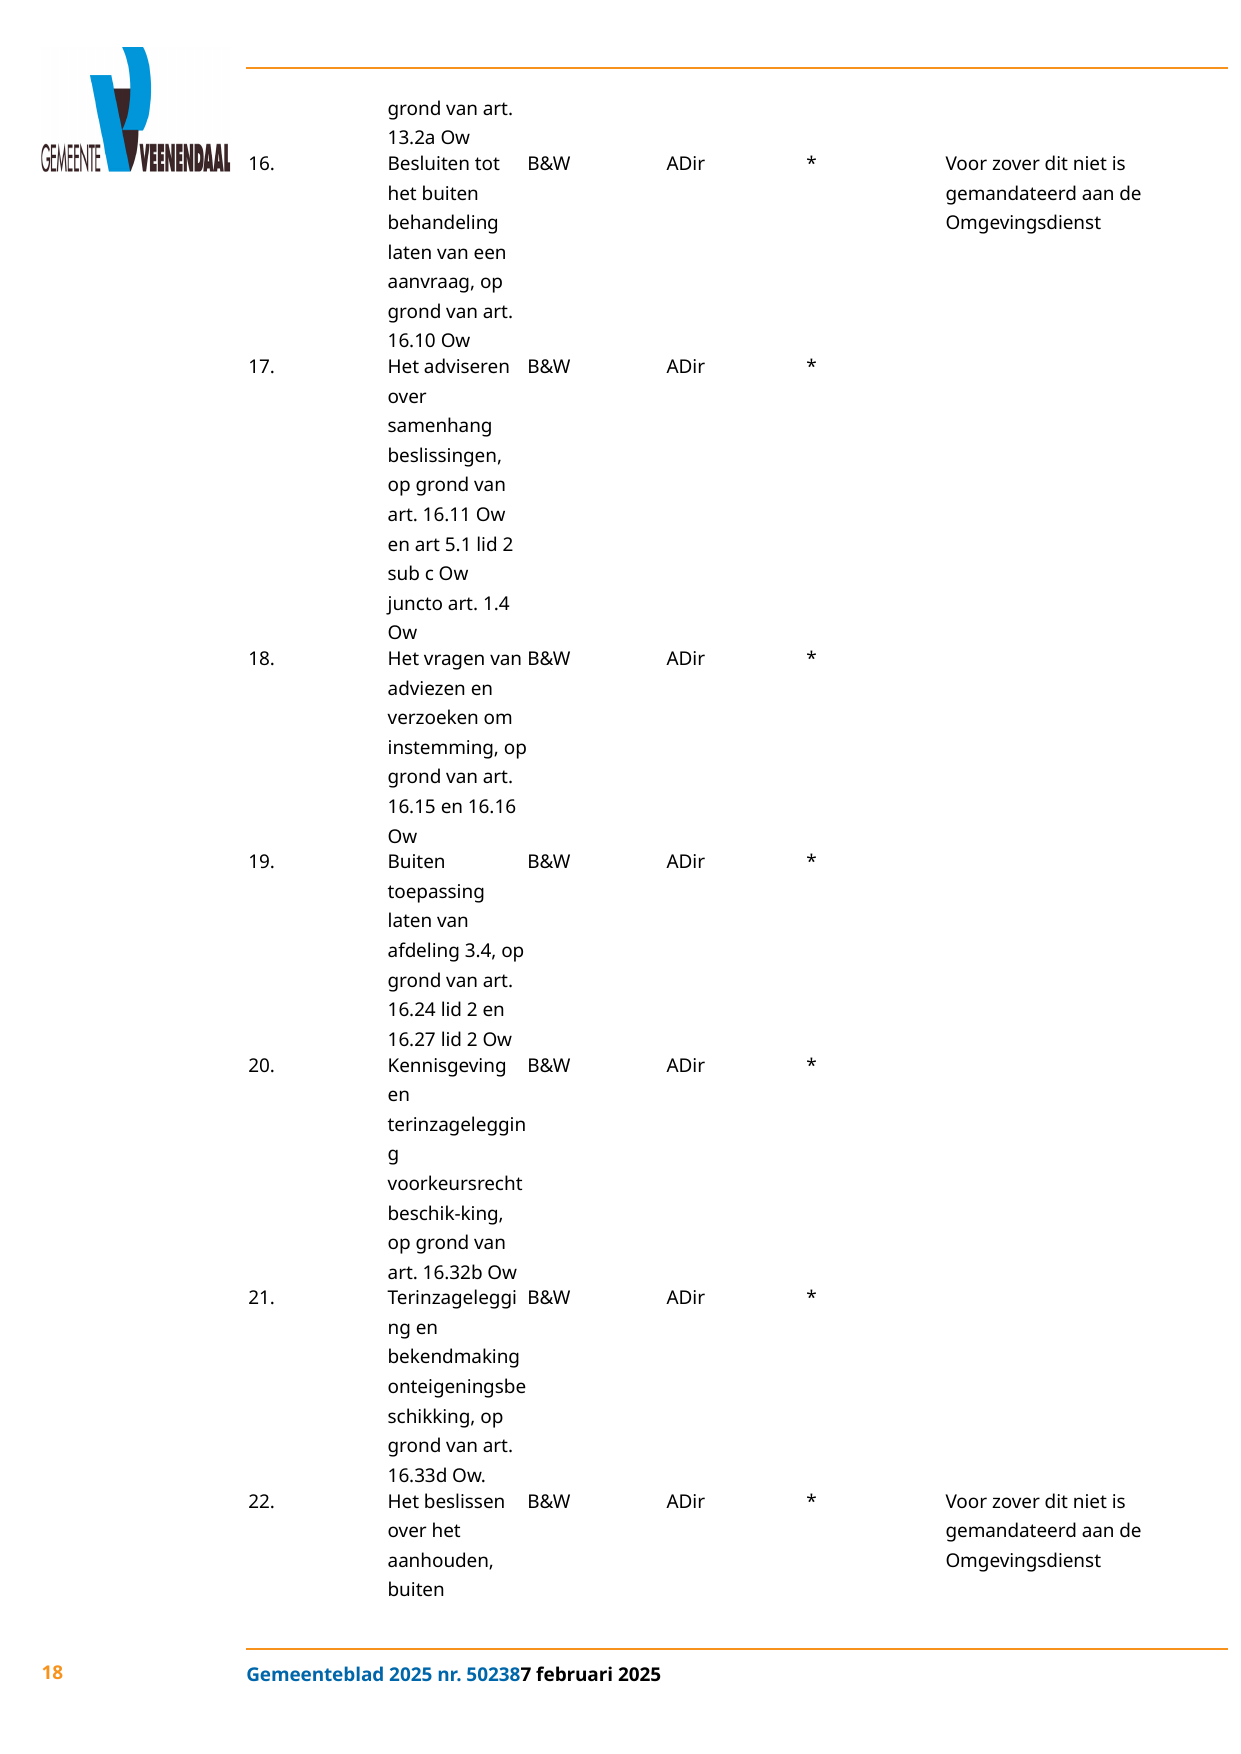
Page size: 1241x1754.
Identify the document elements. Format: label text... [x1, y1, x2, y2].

table_cell [945, 645, 1152, 848]
table_cell B&W [527, 1052, 666, 1284]
table_cell [806, 95, 945, 150]
table_cell [945, 95, 1152, 150]
table_cell Het adviseren over samenhang beslissingen, op grond van art. 16.11 Ow en art 5.1 lid 2 sub c Ow juncto art. 1.4 Ow [388, 353, 527, 645]
table_cell Besluiten tot het buiten behandeling laten van een aanvraag, op grond van art. 16.10 Ow [388, 150, 527, 353]
table_cell ADir [666, 1488, 806, 1602]
table_cell B&W [527, 353, 666, 645]
table_cell B&W [527, 849, 666, 1052]
picture [123, 47, 231, 172]
table_cell ADir [666, 645, 806, 848]
table_cell * [806, 1488, 945, 1602]
table_cell * [806, 849, 945, 1052]
table_cell * [806, 353, 945, 645]
table_cell [248, 1052, 387, 1284]
table_cell [248, 1488, 387, 1602]
table_cell [945, 1052, 1152, 1284]
table_cell ADir [666, 849, 806, 1052]
table_cell Het vragen van adviezen en verzoeken om instemming, op grond van art. 16.15 en 16.16 Ow [388, 645, 527, 848]
table_cell [248, 353, 387, 645]
table_cell ADir [666, 150, 806, 353]
table_cell * [806, 1285, 945, 1488]
table_cell Buiten toepassing laten van afdeling 3.4, op grond van art. 16.24 lid 2 en 16.27 lid 2 Ow [388, 849, 527, 1052]
table_cell Voor zover dit niet is gemandateerd aan de Omgevingsdienst [945, 150, 1152, 353]
table_cell Terinzagelegging en bekendmaking onteigeningsbeschikking, op grond van art. 16.33d Ow. [388, 1285, 527, 1488]
table_cell * [806, 1052, 945, 1284]
table_cell [527, 95, 666, 150]
table_cell Kennisgeving en terinzagelegging voorkeursrechtbeschik-king, op grond van art. 16.32b Ow [388, 1052, 527, 1284]
table_cell [248, 95, 387, 150]
table_cell B&W [527, 1488, 666, 1602]
picture [41, 47, 130, 172]
table_cell [248, 849, 387, 1052]
table_cell B&W [527, 1285, 666, 1488]
table_cell [248, 645, 387, 848]
table_cell [248, 1285, 387, 1488]
table_cell B&W [527, 150, 666, 353]
table_cell B&W [527, 645, 666, 848]
table_cell ADir [666, 1285, 806, 1488]
table_cell [945, 353, 1152, 645]
table_cell [666, 95, 806, 150]
table_cell [248, 150, 387, 353]
table_cell ADir [666, 1052, 806, 1284]
table_cell * [806, 645, 945, 848]
table_cell [945, 1285, 1152, 1488]
table_cell [945, 849, 1152, 1052]
table_cell Het beslissen over het aanhouden, buiten [388, 1488, 527, 1602]
table_cell * [806, 150, 945, 353]
table_cell ADir [666, 353, 806, 645]
table_cell grond van art. 13.2a Ow [388, 95, 527, 150]
table_cell Voor zover dit niet is gemandateerd aan de Omgevingsdienst [945, 1488, 1152, 1602]
